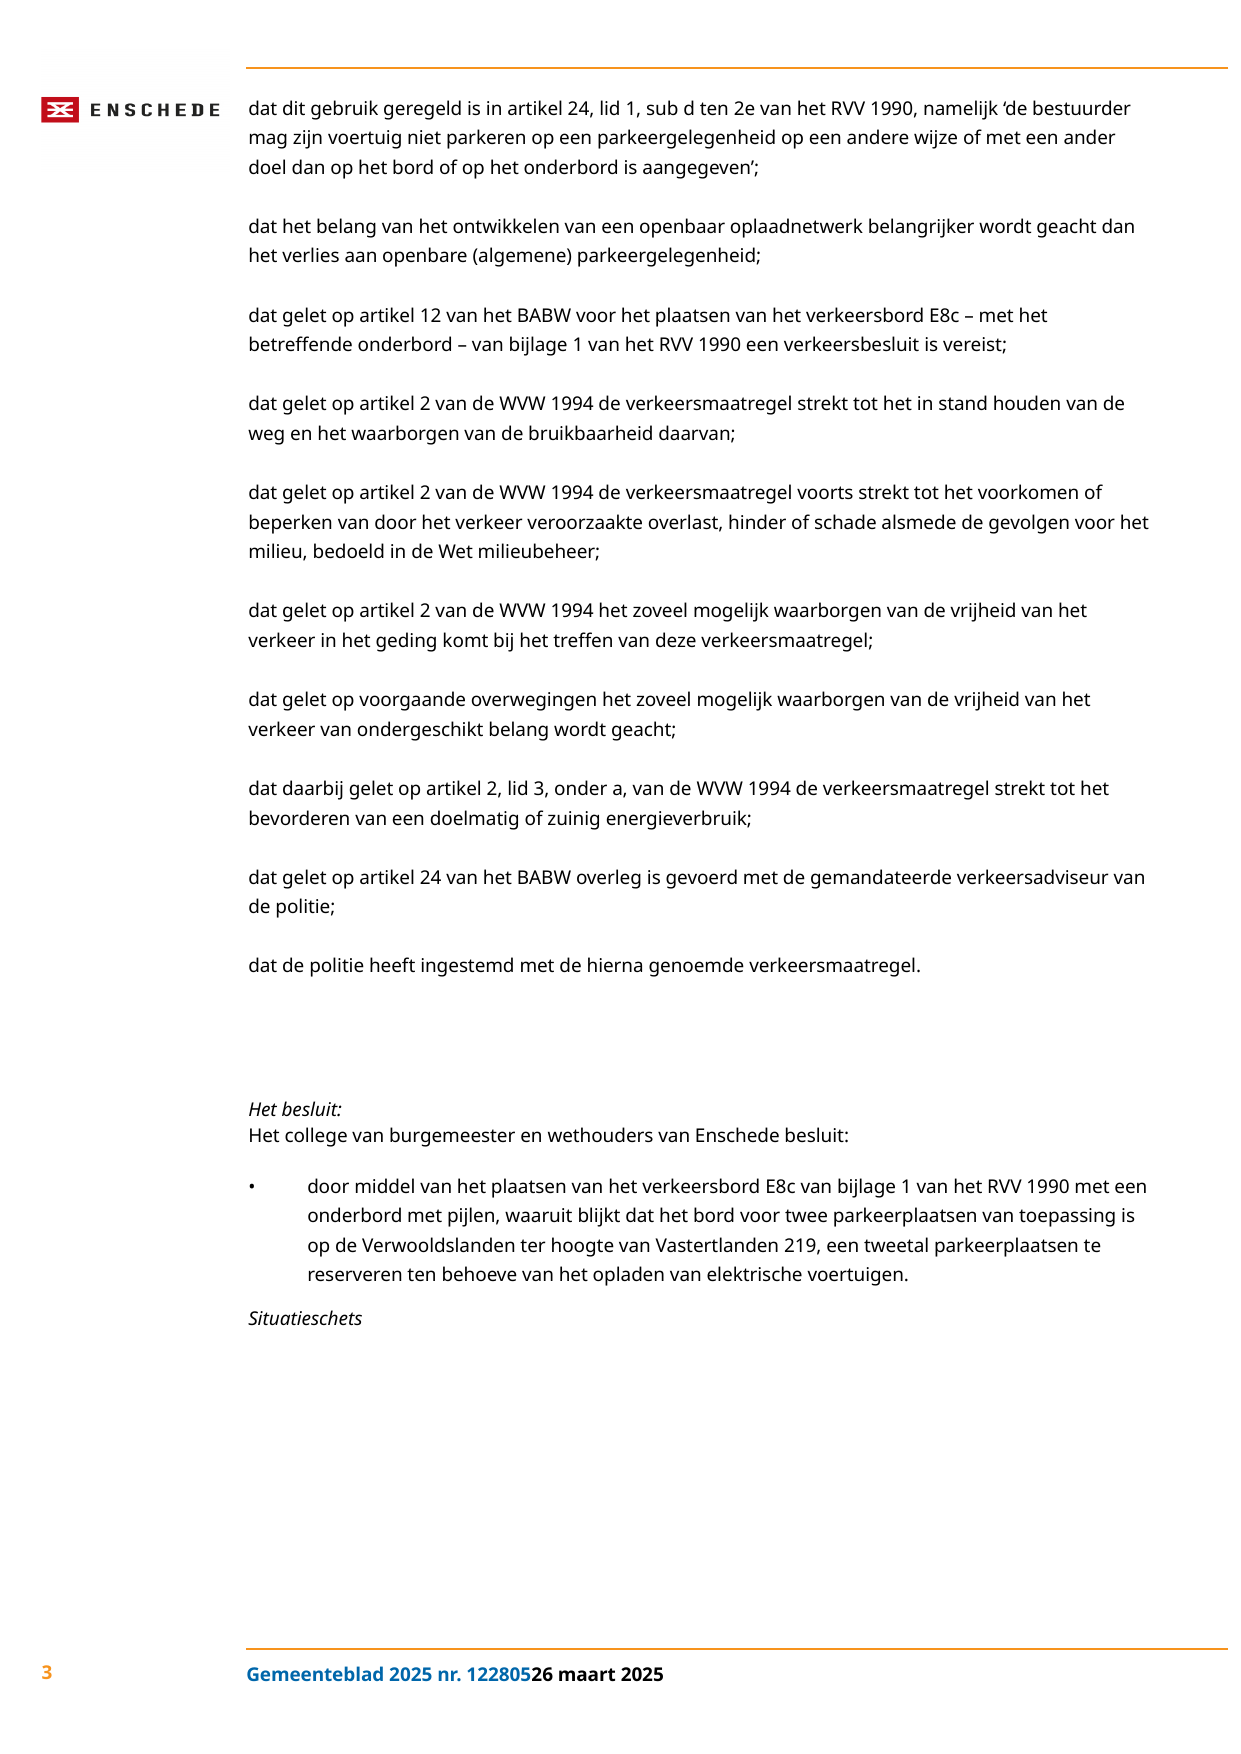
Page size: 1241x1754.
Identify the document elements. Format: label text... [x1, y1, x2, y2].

text dat gelet op artikel 24 van het BABW overleg is gevoerd met de gemandateerde verkeersadviseur van de politie; [248, 864, 1152, 919]
text dat gelet op voorgaande overwegingen het zoveel mogelijk waarborgen van de vrijheid van het verkeer van ondergeschikt belang wordt geacht; [248, 686, 1152, 742]
text dat gelet op artikel 2 van de WVW 1994 de verkeersmaatregel voorts strekt tot het voorkomen of beperken van door het verkeer veroorzaakte overlast, hinder of schade alsmede de gevolgen voor het milieu, bedoeld in de Wet milieubeheer; [248, 479, 1152, 564]
text Situatieschets [248, 1305, 1152, 1330]
text Het college van burgemeester en wethouders van Enschede besluit: [248, 1122, 1152, 1148]
list door middel van het plaatsen van het verkeersbord E8c van bijlage 1 van het RVV 1990 met een onderbord met pijlen, waaruit blijkt dat het bord voor twee parkeerplaatsen van toepassing is op de Verwooldslanden ter hoogte van Vastertlanden 219, een tweetal parkeerplaatsen te reserveren ten behoeve van het opladen van elektrische voertuigen. [248, 1173, 1152, 1287]
text dat gelet op artikel 12 van het BABW voor het plaatsen van het verkeersbord E8c – met het betreffende onderbord – van bijlage 1 van het RVV 1990 een verkeersbesluit is vereist; [248, 302, 1152, 357]
text Het besluit: [248, 1097, 1152, 1122]
text dat dit gebruik geregeld is in artikel 24, lid 1, sub d ten 2e van het RVV 1990, namelijk ‘de bestuurder mag zijn voertuig niet parkeren op een parkeergelegenheid op een andere wijze of met een ander doel dan op het bord of op het onderbord is aangegeven’; [248, 95, 1152, 180]
text dat het belang van het ontwikkelen van een openbaar oplaadnetwerk belangrijker wordt geacht dan het verlies aan openbare (algemene) parkeergelegenheid; [248, 213, 1152, 268]
text dat de politie heeft ingestemd met de hierna genoemde verkeersmaatregel. [248, 953, 1152, 978]
picture [41, 47, 231, 172]
text dat gelet op artikel 2 van de WVW 1994 de verkeersmaatregel strekt tot het in stand houden van de weg en het waarborgen van de bruikbaarheid daarvan; [248, 391, 1152, 446]
text dat gelet op artikel 2 van de WVW 1994 het zoveel mogelijk waarborgen van de vrijheid van het verkeer in het geding komt bij het treffen van deze verkeersmaatregel; [248, 598, 1152, 653]
text dat daarbij gelet op artikel 2, lid 3, onder a, van de WVW 1994 de verkeersmaatregel strekt tot het bevorderen van een doelmatig of zuinig energieverbruik; [248, 775, 1152, 831]
